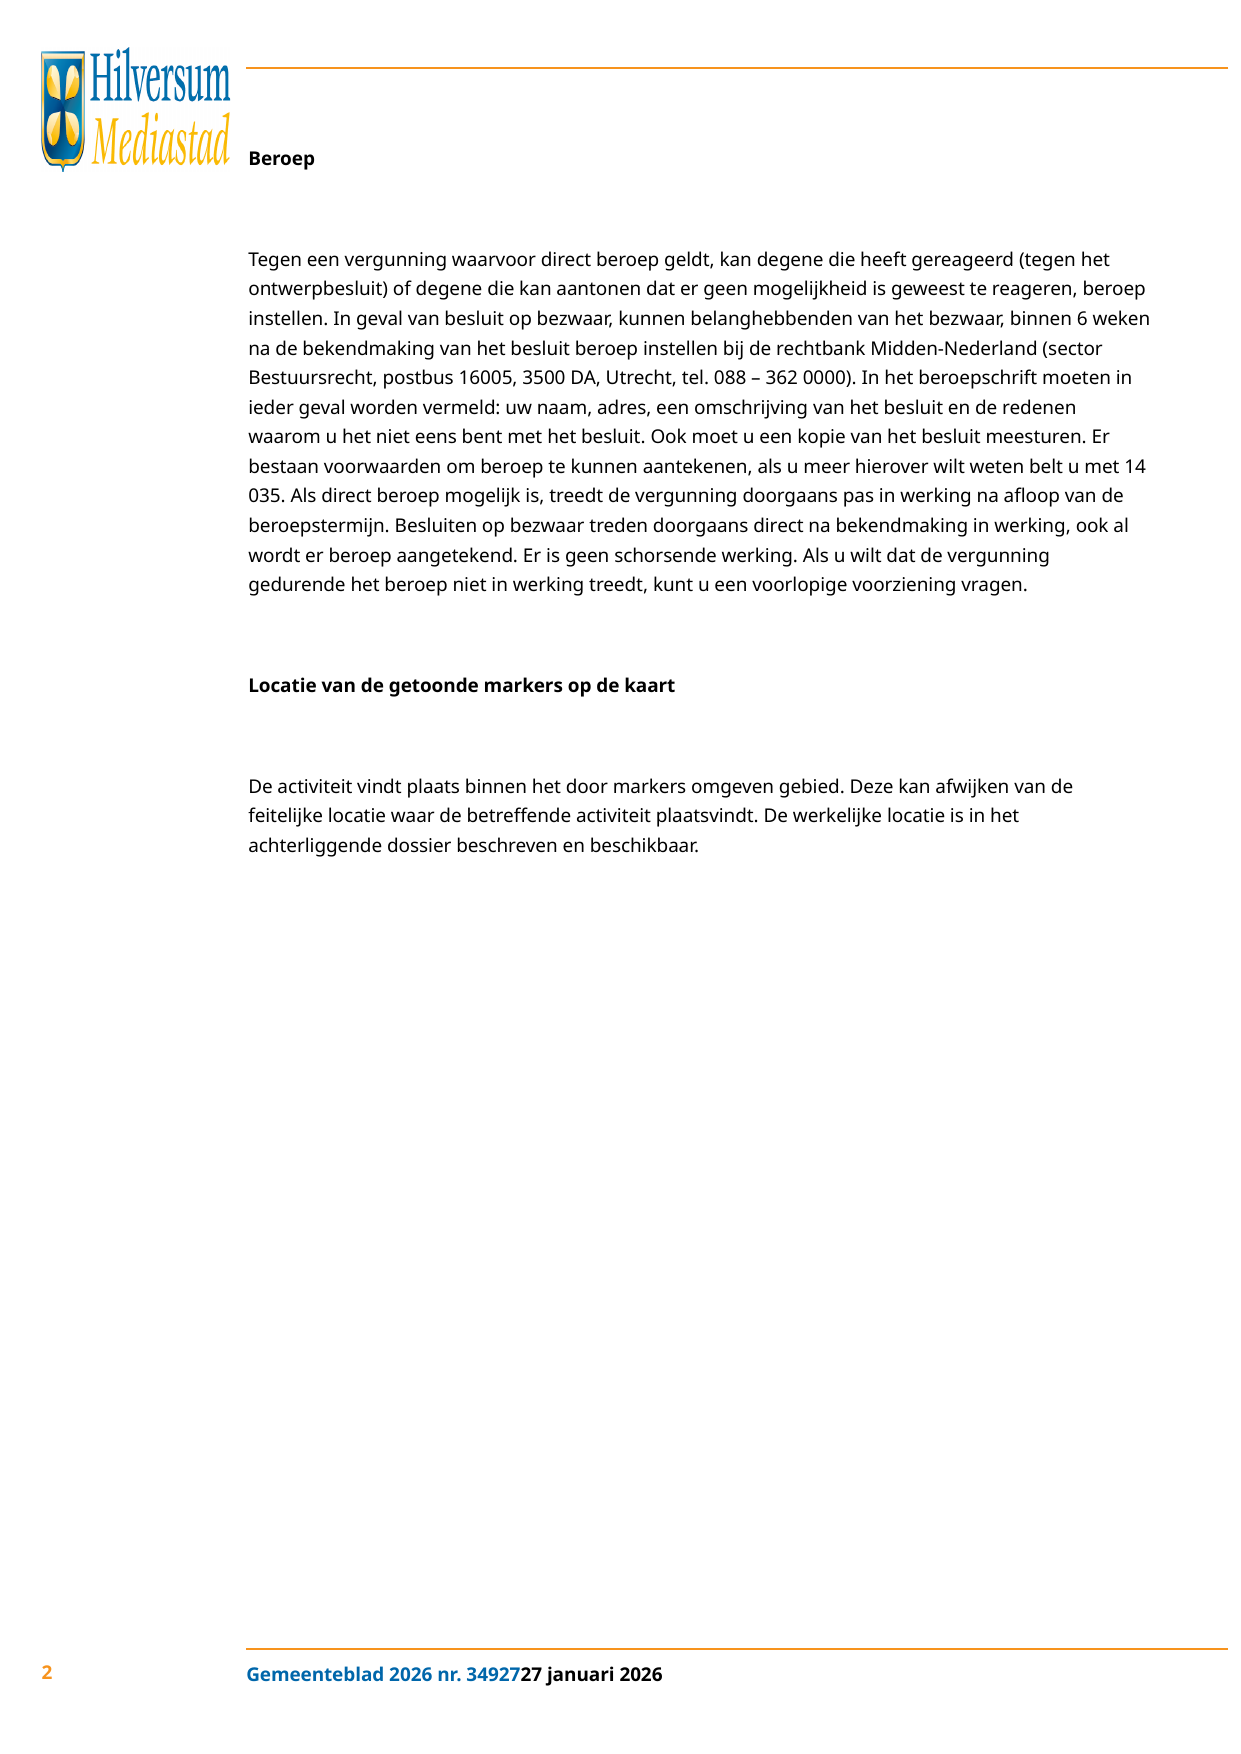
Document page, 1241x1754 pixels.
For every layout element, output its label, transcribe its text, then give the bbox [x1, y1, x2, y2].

text Locatie van de getoonde markers op de kaart [248, 672, 1152, 698]
text Beroep [248, 145, 1152, 171]
text De activiteit vindt plaats binnen het door markers omgeven gebied. Deze kan afwijken van de feitelijke locatie waar de betreffende activiteit plaatsvindt. De werkelijke locatie is in het achterliggende dossier beschreven en beschikbaar. [248, 773, 1152, 858]
text Tegen een vergunning waarvoor direct beroep geldt, kan degene die heeft gereageerd (tegen het ontwerpbesluit) of degene die kan aantonen dat er geen mogelijkheid is geweest te reageren, beroep instellen. In geval van besluit op bezwaar, kunnen belanghebbenden van het bezwaar, binnen 6 weken na de bekendmaking van het besluit beroep instellen bij de rechtbank Midden-Nederland (sector Bestuursrecht, postbus 16005, 3500 DA, Utrecht, tel. 088 – 362 0000). In het beroepschrift moeten in ieder geval worden vermeld: uw naam, adres, een omschrijving van het besluit en de redenen waarom u het niet eens bent met het besluit. Ook moet u een kopie van het besluit meesturen. Er bestaan voorwaarden om beroep te kunnen aantekenen, als u meer hierover wilt weten belt u met 14 035. Als direct beroep mogelijk is, treedt de vergunning doorgaans pas in werking na afloop van de beroepstermijn. Besluiten op bezwaar treden doorgaans direct na bekendmaking in werking, ook al wordt er beroep aangetekend. Er is geen schorsende werking. Als u wilt dat de vergunning gedurende het beroep niet in werking treedt, kunt u een voorlopige voorziening vragen. [248, 246, 1152, 597]
picture [41, 47, 231, 172]
